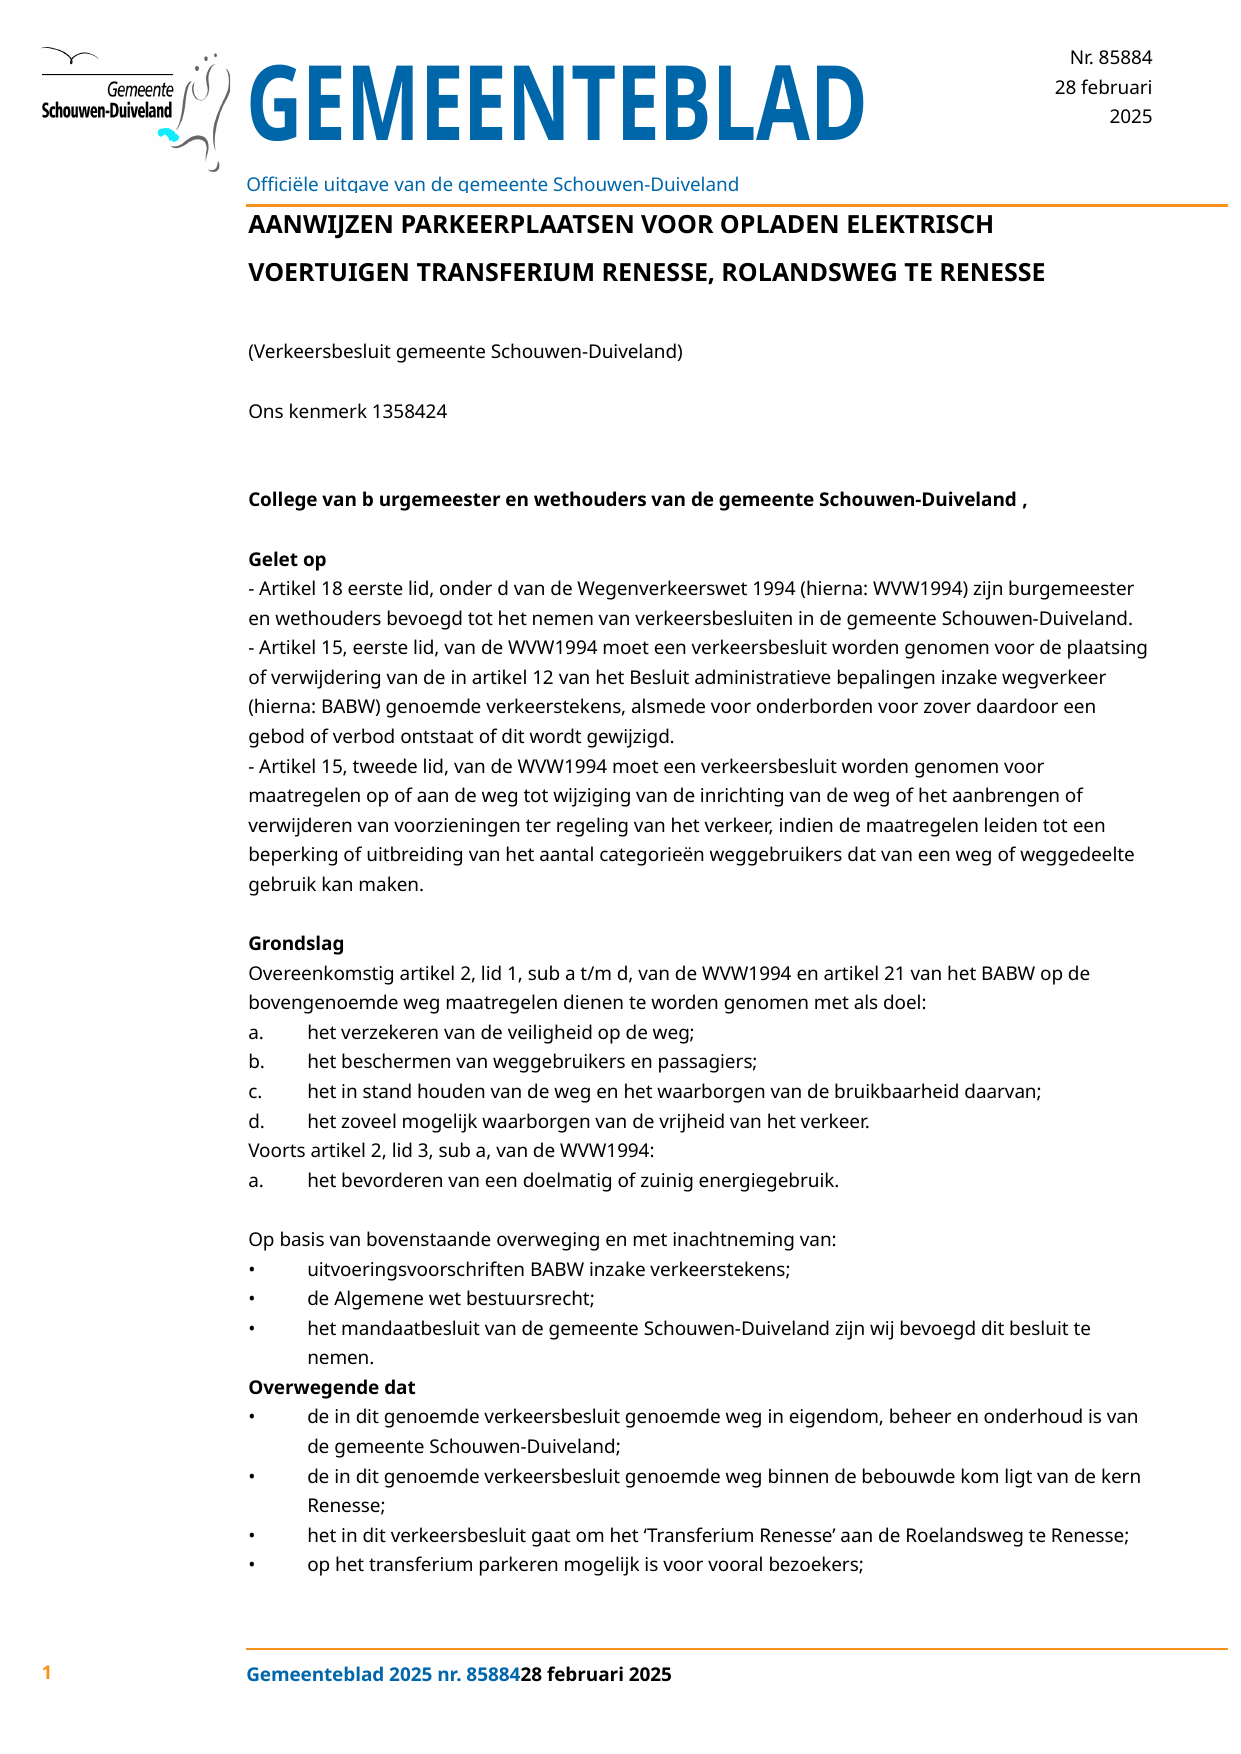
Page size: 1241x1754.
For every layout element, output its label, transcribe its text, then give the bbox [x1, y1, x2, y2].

text Overwegende dat [248, 1374, 1152, 1400]
text - Artikel 15, eerste lid, van de WVW1994 moet een verkeersbesluit worden genomen voor de plaatsing of verwijdering van de in artikel 12 van het Besluit administratieve bepalingen inzake wegverkeer (hierna: BABW) genoemde verkeerstekens, alsmede voor onderborden voor zover daardoor een gebod of verbod ontstaat of dit wordt gewijzigd. [248, 634, 1152, 749]
text Gelet op [248, 546, 1152, 571]
list op het transferium parkeren mogelijk is voor vooral bezoekers; [248, 1552, 1152, 1577]
text Overeenkomstig artikel 2, lid 1, sub a t/m d, van de WVW1994 en artikel 21 van het BABW op de bovengenoemde weg maatregelen dienen te worden genomen met als doel: [248, 960, 1152, 1015]
picture [41, 47, 231, 172]
list het zoveel mogelijk waarborgen van de vrijheid van het verkeer. [248, 1108, 1152, 1133]
list de in dit genoemde verkeersbesluit genoemde weg binnen de bebouwde kom ligt van de kern Renesse; [248, 1463, 1152, 1518]
text College van b urgemeester en wethouders van de gemeente Schouwen-Duiveland , [248, 487, 1152, 512]
list het mandaatbesluit van de gemeente Schouwen-Duiveland zijn wij bevoegd dit besluit te nemen. [248, 1315, 1152, 1370]
list het verzekeren van de veiligheid op de weg; [248, 1019, 1152, 1045]
list de in dit genoemde verkeersbesluit genoemde weg in eigendom, beheer en onderhoud is van de gemeente Schouwen-Duiveland; [248, 1404, 1152, 1459]
list het in dit verkeersbesluit gaat om het ‘Transferium Renesse’ aan de Roelandsweg te Renesse; [248, 1522, 1152, 1548]
list uitvoeringsvoorschriften BABW inzake verkeerstekens; [248, 1256, 1152, 1281]
text - Artikel 18 eerste lid, onder d van de Wegenverkeerswet 1994 (hierna: WVW1994) zijn burgemeester en wethouders bevoegd tot het nemen van verkeersbesluiten in de gemeente Schouwen-Duiveland. [248, 575, 1152, 631]
text (Verkeersbesluit gemeente Schouwen-Duiveland) [248, 339, 1152, 364]
text - Artikel 15, tweede lid, van de WVW1994 moet een verkeersbesluit worden genomen voor maatregelen op of aan de weg tot wijziging van de inrichting van de weg of het aanbrengen of verwijderen van voorzieningen ter regeling van het verkeer, indien de maatregelen leiden tot een beperking of uitbreiding van het aantal categorieën weggebruikers dat van een weg of weggedeelte gebruik kan maken. [248, 753, 1152, 897]
text Voorts artikel 2, lid 3, sub a, van de WVW1994: [248, 1137, 1152, 1163]
text Op basis van bovenstaande overweging en met inachtneming van: [248, 1226, 1152, 1252]
list de Algemene wet bestuursrecht; [248, 1285, 1152, 1311]
text Grondslag [248, 930, 1152, 956]
list het in stand houden van de weg en het waarborgen van de bruikbaarheid daarvan; [248, 1078, 1152, 1104]
list het beschermen van weggebruikers en passagiers; [248, 1049, 1152, 1074]
text AANWIJZEN PARKEERPLAATSEN VOOR OPLADEN ELEKTRISCH VOERTUIGEN TRANSFERIUM RENESSE, ROLANDSWEG TE RENESSE [248, 207, 1152, 288]
text Ons kenmerk 1358424 [248, 398, 1152, 423]
list het bevorderen van een doelmatig of zuinig energiegebruik. [248, 1167, 1152, 1193]
